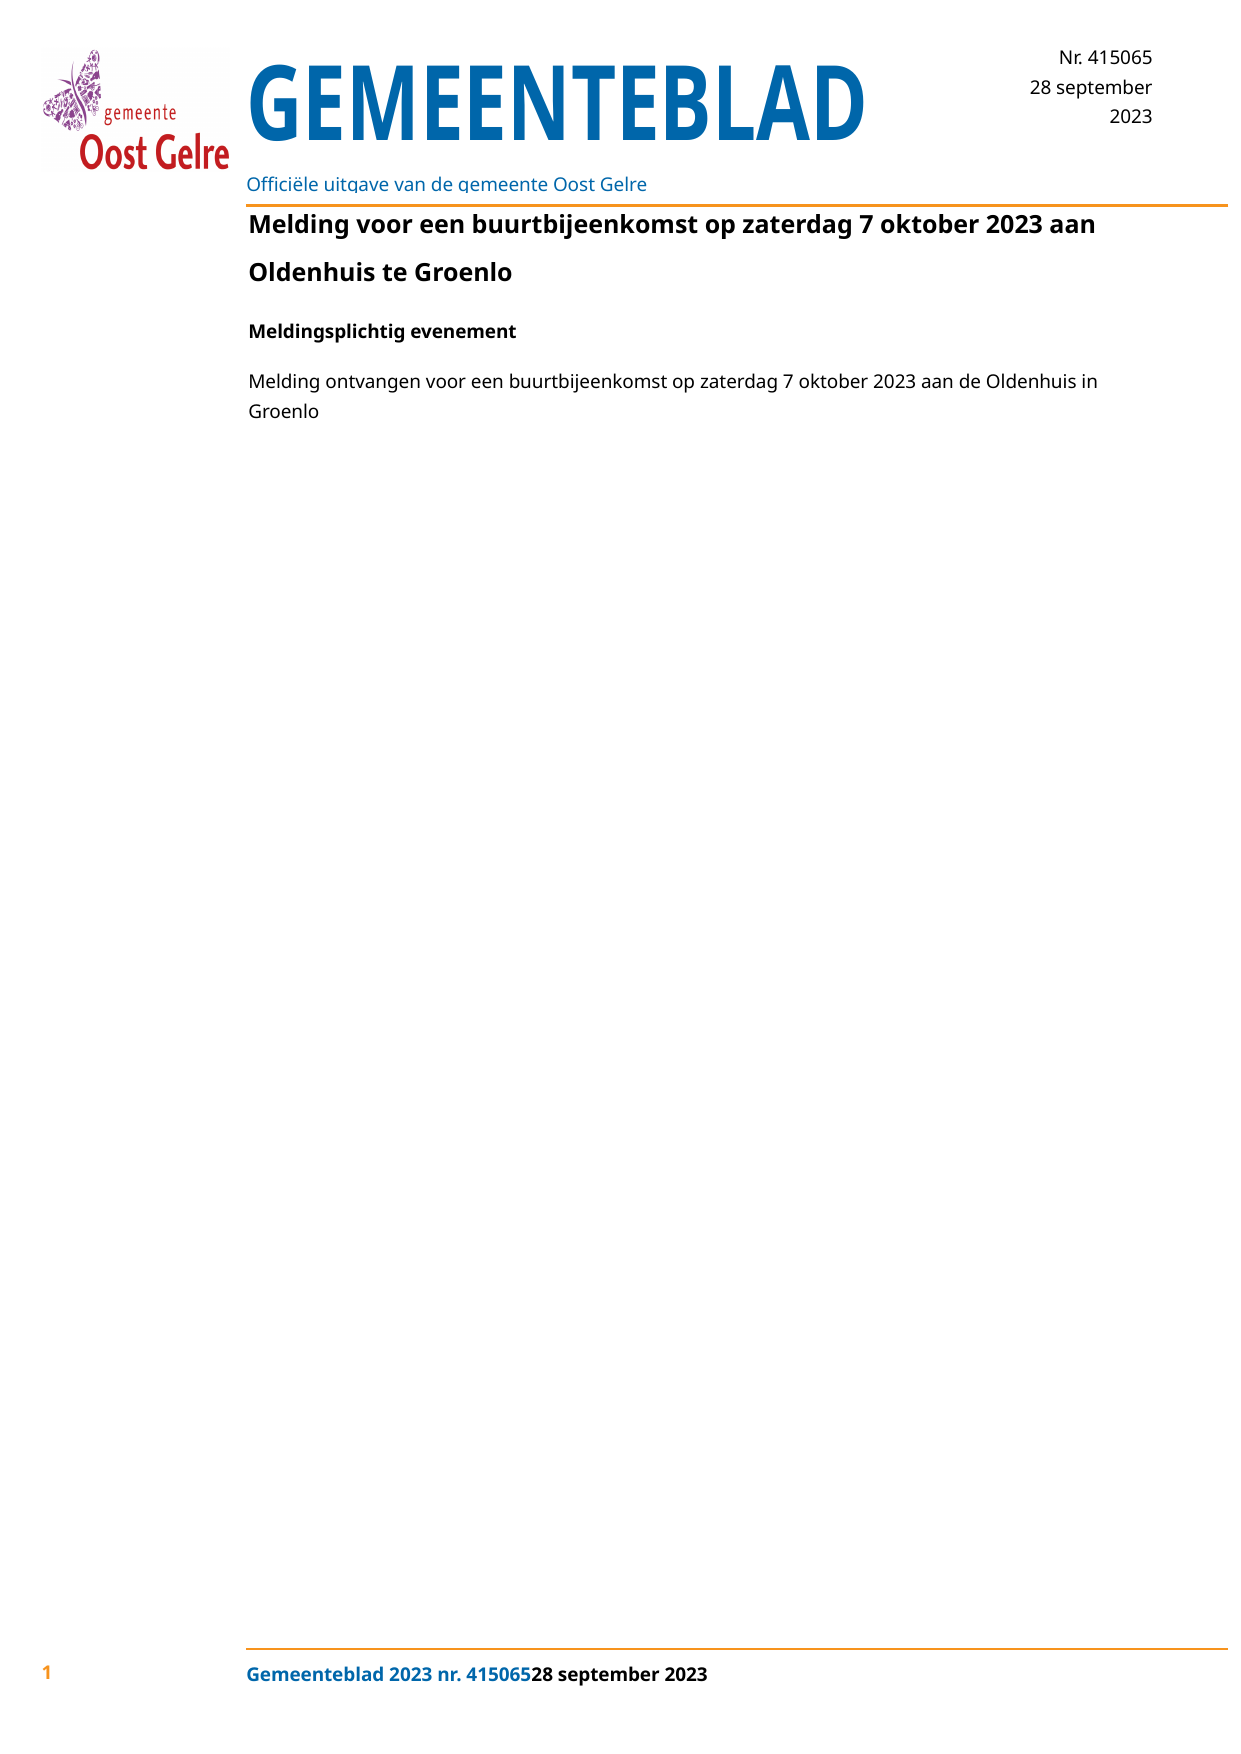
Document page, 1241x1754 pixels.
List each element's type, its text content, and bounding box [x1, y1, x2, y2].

text Meldingsplichtig evenement [248, 318, 1152, 344]
picture [41, 47, 231, 172]
text Melding ontvangen voor een buurtbijeenkomst op zaterdag 7 oktober 2023 aan de Oldenhuis in Groenlo [248, 368, 1152, 424]
text Melding voor een buurtbijeenkomst op zaterdag 7 oktober 2023 aan Oldenhuis te Groenlo [248, 207, 1152, 288]
